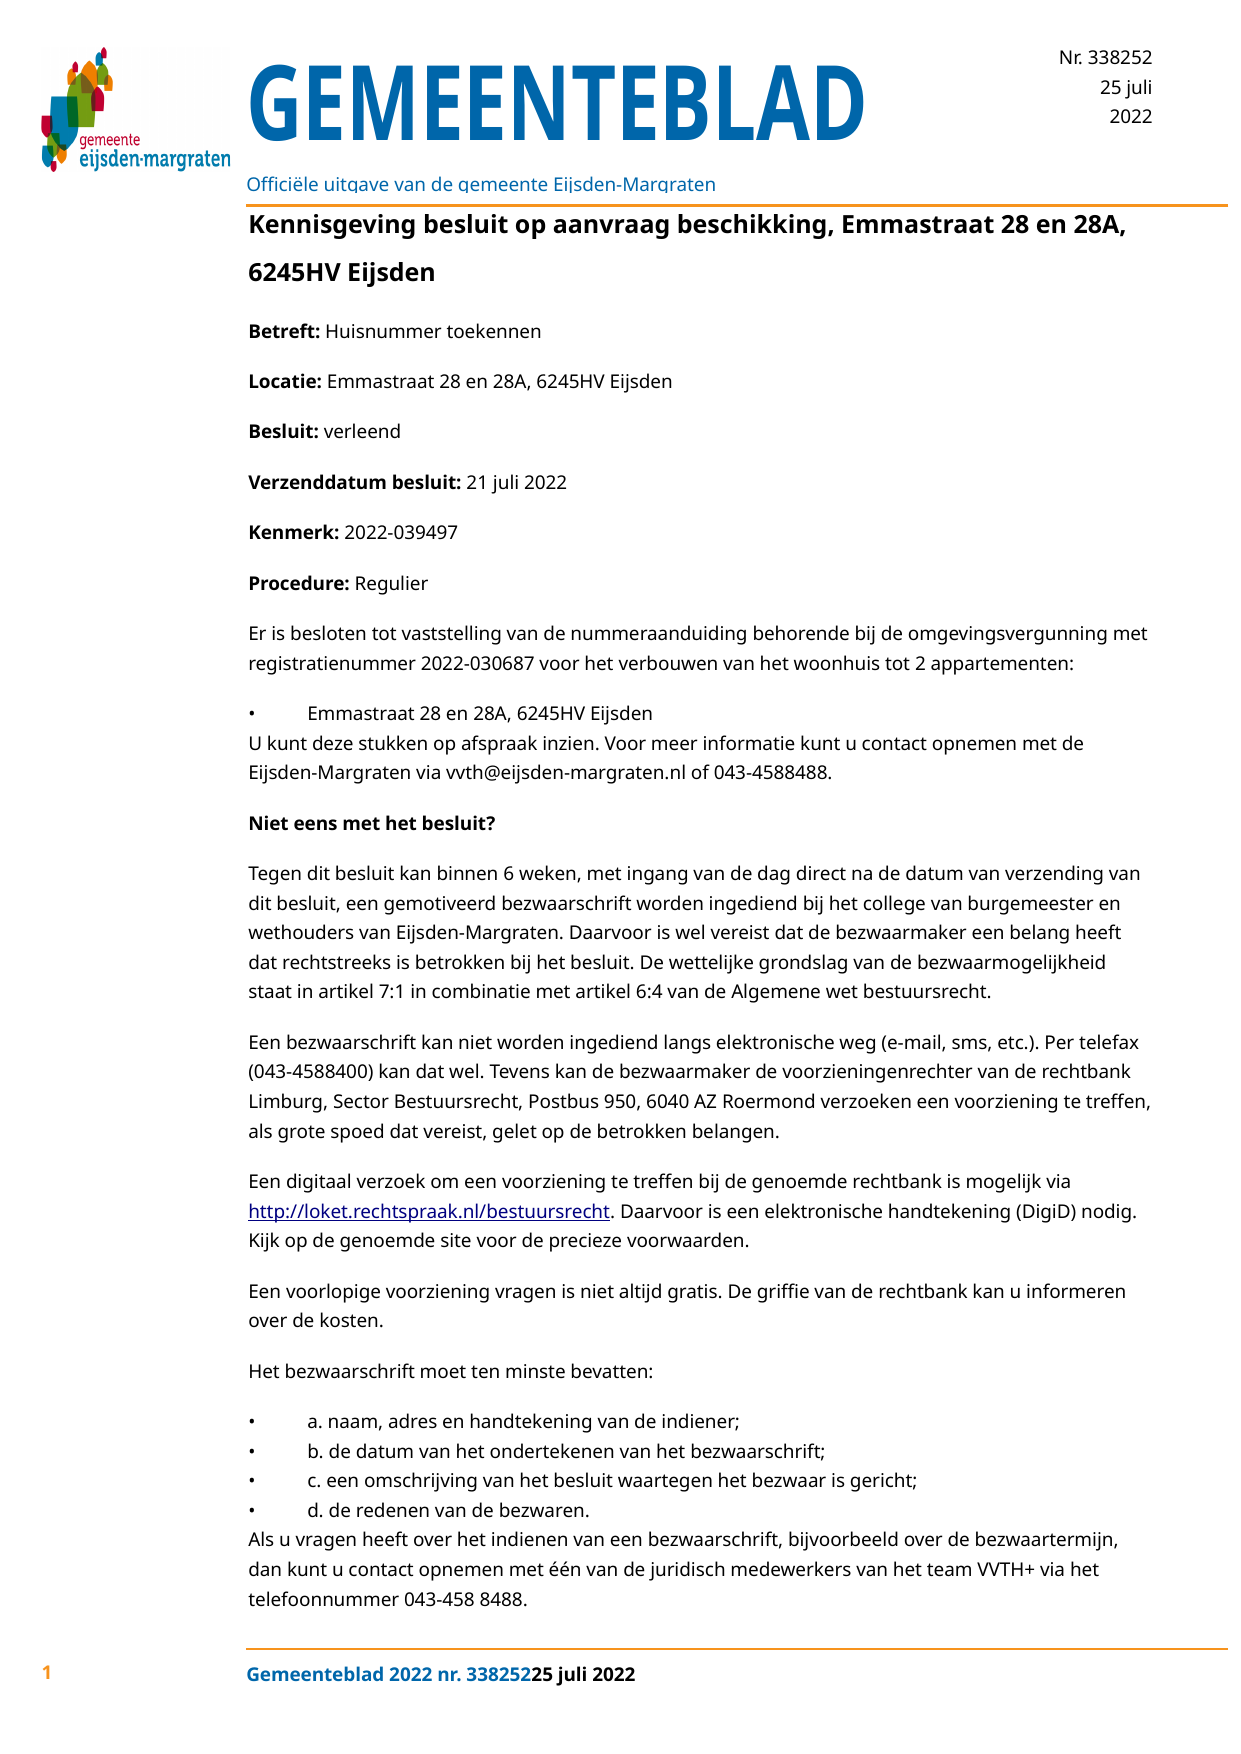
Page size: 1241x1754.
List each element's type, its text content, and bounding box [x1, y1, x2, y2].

list b. de datum van het ondertekenen van het bezwaarschrift; [248, 1438, 1152, 1464]
text Betreft: Huisnummer toekennen [248, 318, 1152, 344]
text Als u vragen heeft over het indienen van een bezwaarschrift, bijvoorbeeld over de bezwaartermijn, dan kunt u contact opnemen met één van de juridisch medewerkers van het team VVTH+ via het telefoonnummer 043-458 8488. [248, 1527, 1152, 1612]
list Emmastraat 28 en 28A, 6245HV Eijsden [248, 700, 1152, 726]
text Een bezwaarschrift kan niet worden ingediend langs elektronische weg (e-mail, sms, etc.). Per telefax (043-4588400) kan dat wel. Tevens kan de bezwaarmaker de voorzieningenrechter van de rechtbank Limburg, Sector Bestuursrecht, Postbus 950, 6040 AZ Roermond verzoeken een voorziening te treffen, als grote spoed dat vereist, gelet op de betrokken belangen. [248, 1029, 1152, 1144]
text Een voorlopige voorziening vragen is niet altijd gratis. De griffie van de rechtbank kan u informeren over de kosten. [248, 1278, 1152, 1333]
text Kennisgeving besluit op aanvraag beschikking, Emmastraat 28 en 28A, 6245HV Eijsden [248, 207, 1152, 288]
text Procedure: Regulier [248, 570, 1152, 596]
text U kunt deze stukken op afspraak inzien. Voor meer informatie kunt u contact opnemen met de Eijsden-Margraten via vvth@eijsden-margraten.nl of 043-4588488. [248, 730, 1152, 785]
list c. een omschrijving van het besluit waartegen het bezwaar is gericht; [248, 1467, 1152, 1493]
text Locatie: Emmastraat 28 en 28A, 6245HV Eijsden [248, 368, 1152, 394]
text Kenmerk: 2022-039497 [248, 519, 1152, 545]
text Tegen dit besluit kan binnen 6 weken, met ingang van de dag direct na de datum van verzending van dit besluit, een gemotiveerd bezwaarschrift worden ingediend bij het college van burgemeester en wethouders van Eijsden-Margraten. Daarvoor is wel vereist dat de bezwaarmaker een belang heeft dat rechtstreeks is betrokken bij het besluit. De wettelijke grondslag van de bezwaarmogelijkheid staat in artikel 7:1 in combinatie met artikel 6:4 van de Algemene wet bestuursrecht. [248, 860, 1152, 1004]
text Het bezwaarschrift moet ten minste bevatten: [248, 1358, 1152, 1384]
list a. naam, adres en handtekening van de indiener; [248, 1408, 1152, 1434]
list d. de redenen van de bezwaren. [248, 1497, 1152, 1523]
picture [41, 47, 231, 172]
text Verzenddatum besluit: 21 juli 2022 [248, 469, 1152, 495]
text Er is besloten tot vaststelling van de nummeraanduiding behorende bij de omgevingsvergunning met registratienummer 2022-030687 voor het verbouwen van het woonhuis tot 2 appartementen: [248, 620, 1152, 676]
text Een digitaal verzoek om een voorziening te treffen bij de genoemde rechtbank is mogelijk via http://loket.rechtspraak.nl/bestuursrecht. Daarvoor is een elektronische handtekening (DigiD) nodig. Kijk op de genoemde site voor de precieze voorwaarden. [248, 1168, 1152, 1253]
text Niet eens met het besluit? [248, 810, 1152, 836]
text Besluit: verleend [248, 419, 1152, 444]
